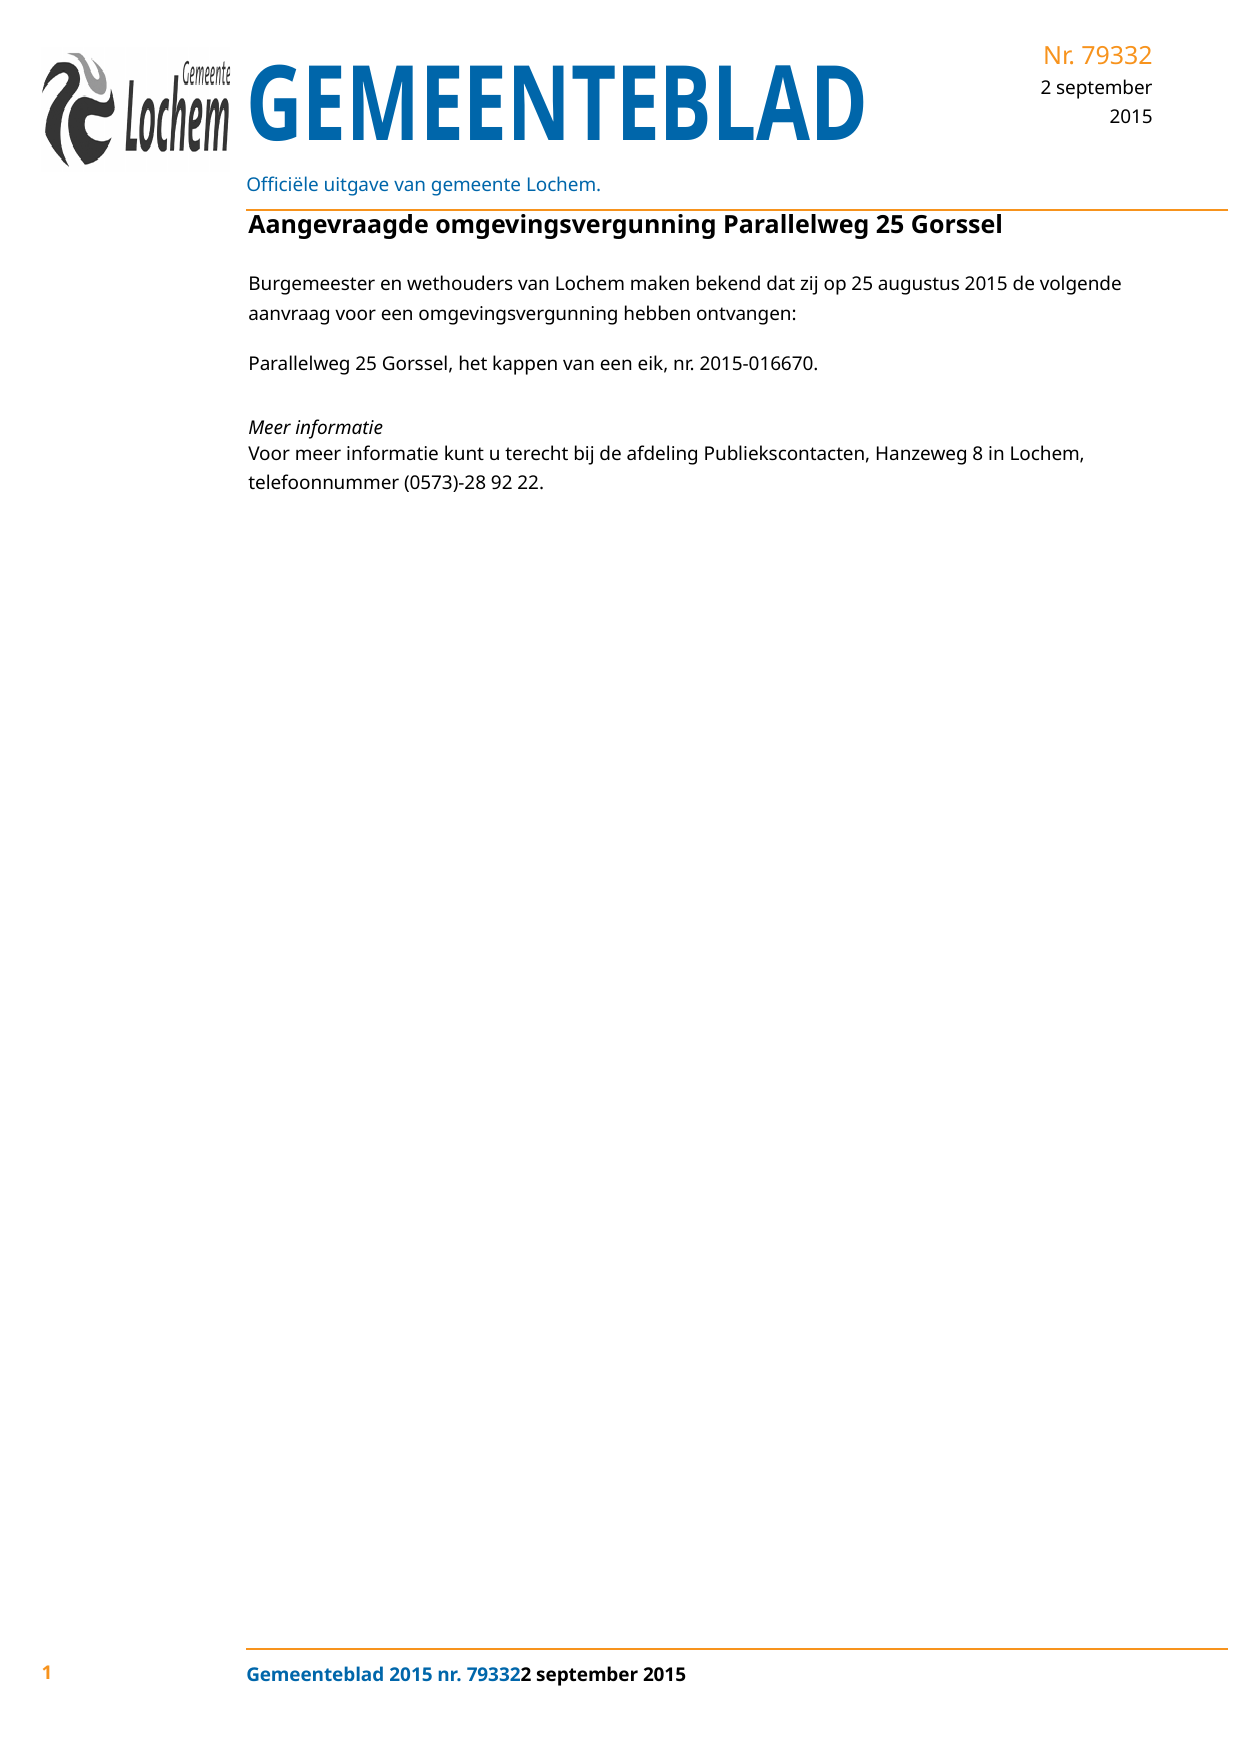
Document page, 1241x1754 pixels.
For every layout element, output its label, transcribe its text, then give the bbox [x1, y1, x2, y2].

text Burgemeester en wethouders van Lochem maken bekend dat zij op 25 augustus 2015 de volgende aanvraag voor een omgevingsvergunning hebben ontvangen: [248, 270, 1152, 326]
text Meer informatie [248, 414, 1152, 440]
text Voor meer informatie kunt u terecht bij de afdeling Publiekscontacten, Hanzeweg 8 in Lochem, telefoonnummer (0573)-28 92 22. [248, 440, 1152, 495]
picture [41, 47, 231, 172]
text Parallelweg 25 Gorssel, het kappen van een eik, nr. 2015-016670. [248, 350, 1152, 376]
text Aangevraagde omgevingsvergunning Parallelweg 25 Gorssel [248, 211, 1152, 241]
